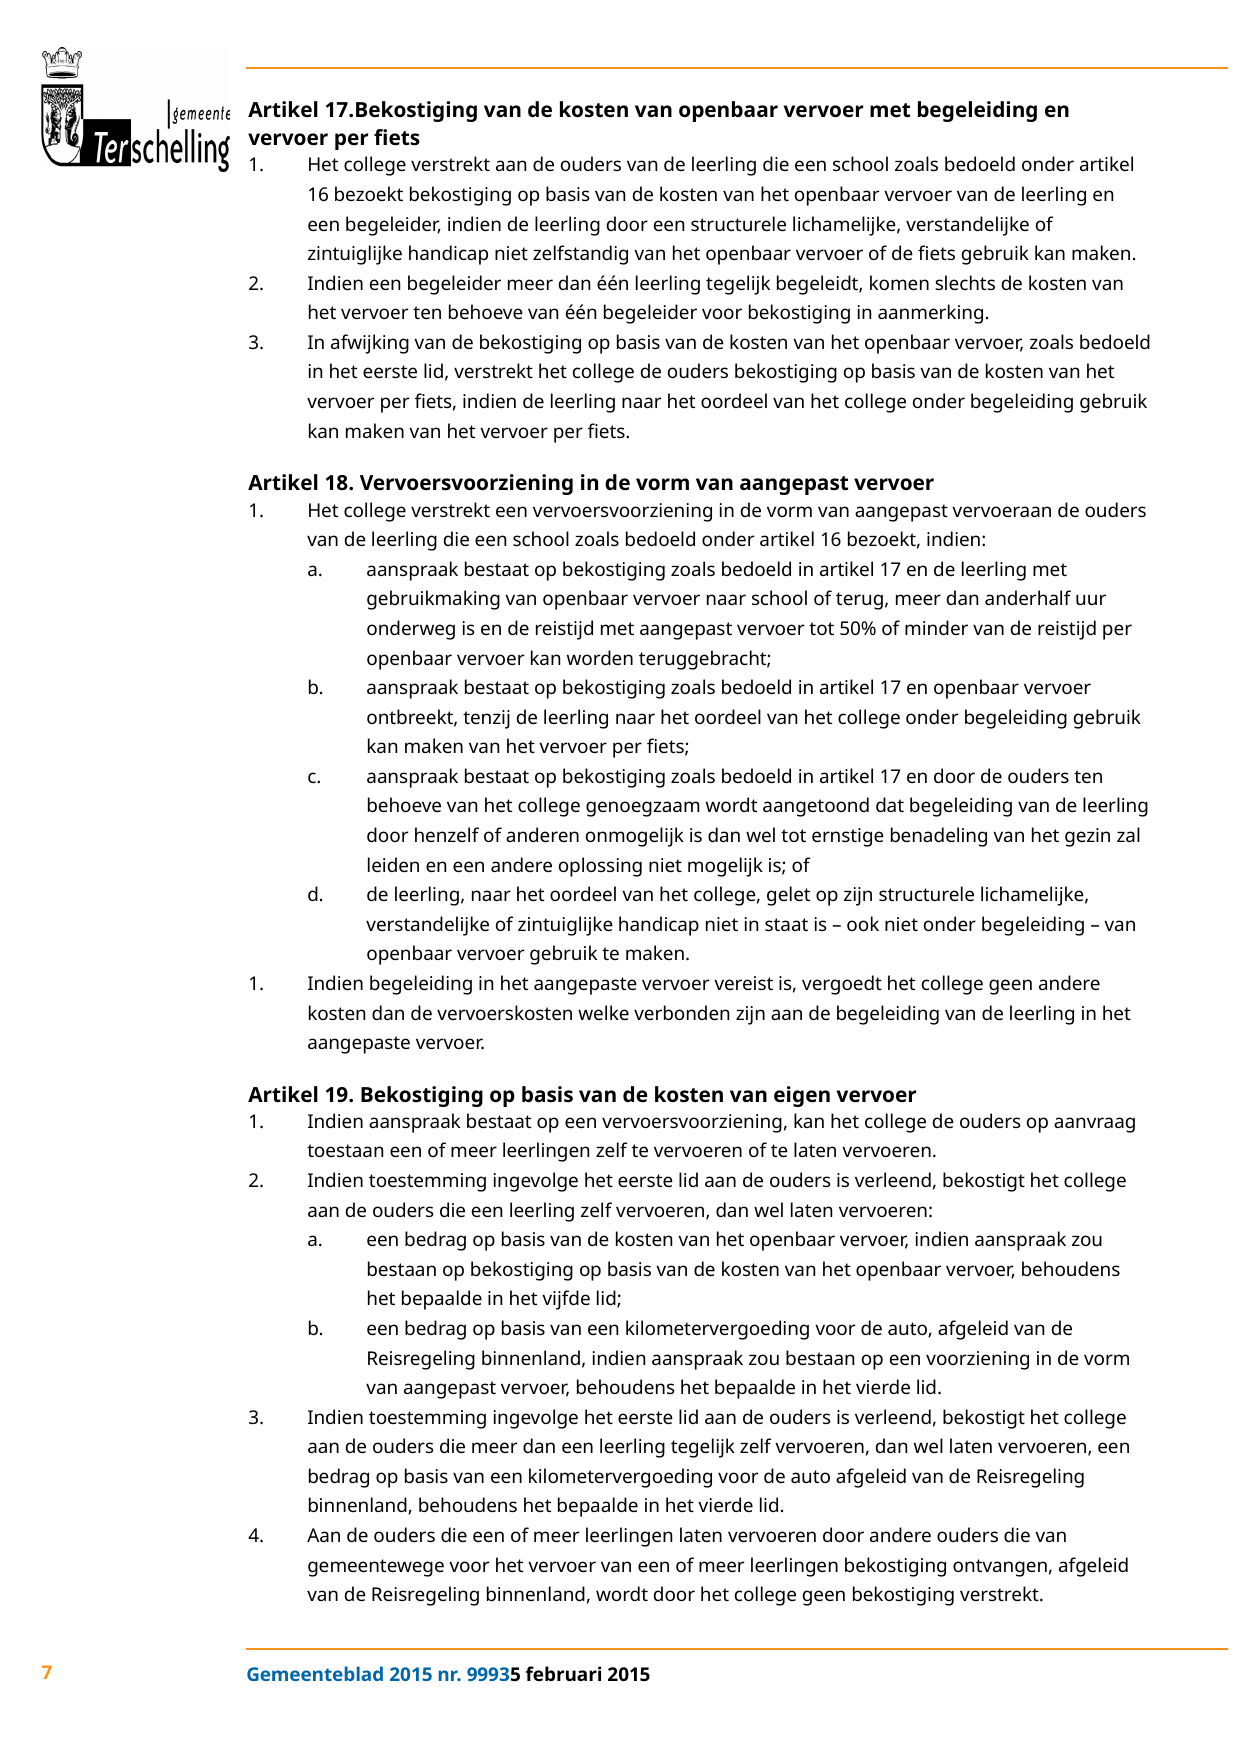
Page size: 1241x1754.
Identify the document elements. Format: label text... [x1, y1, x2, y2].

list Indien begeleiding in het aangepaste vervoer vereist is, vergoedt het college geen andere kosten dan de vervoerskosten welke verbonden zijn aan de begeleiding van de leerling in het aangepaste vervoer. [248, 970, 1152, 1055]
list Het college verstrekt aan de ouders van de leerling die een school zoals bedoeld onder artikel 16 bezoekt bekostiging op basis van de kosten van het openbaar vervoer van de leerling en een begeleider, indien de leerling door een structurele lichamelijke, verstandelijke of zintuiglijke handicap niet zelfstandig van het openbaar vervoer of de fiets gebruik kan maken. [248, 152, 1152, 266]
list de leerling, naar het oordeel van het college, gelet op zijn structurele lichamelijke, verstandelijke of zintuiglijke handicap niet in staat is – ook niet onder begeleiding – van openbaar vervoer gebruik te maken. [307, 881, 1152, 966]
list Indien toestemming ingevolge het eerste lid aan de ouders is verleend, bekostigt het college aan de ouders die meer dan een leerling tegelijk zelf vervoeren, dan wel laten vervoeren, een bedrag op basis van een kilometervergoeding voor de auto afgeleid van de Reisregeling binnenland, behoudens het bepaalde in het vierde lid. [248, 1404, 1152, 1518]
list aanspraak bestaat op bekostiging zoals bedoeld in artikel 17 en door de ouders ten behoeve van het college genoegzaam wordt aangetoond dat begeleiding van de leerling door henzelf of anderen onmogelijk is dan wel tot ernstige benadeling van het gezin zal leiden en een andere oplossing niet mogelijk is; of [307, 763, 1152, 877]
list een bedrag op basis van een kilometervergoeding voor de auto, afgeleid van de Reisregeling binnenland, indien aanspraak zou bestaan op een voorziening in de vorm van aangepast vervoer, behoudens het bepaalde in het vierde lid. [307, 1315, 1152, 1400]
text Artikel 19. Bekostiging op basis van de kosten van eigen vervoer [248, 1080, 1152, 1108]
text Artikel 18. Vervoersvoorziening in de vorm van aangepast vervoer [248, 468, 1152, 497]
list Het college verstrekt een vervoersvoorziening in de vorm van aangepast vervoeraan de ouders van de leerling die een school zoals bedoeld onder artikel 16 bezoekt, indien: [248, 497, 1152, 552]
list een bedrag op basis van de kosten van het openbaar vervoer, indien aanspraak zou bestaan op bekostiging op basis van de kosten van het openbaar vervoer, behoudens het bepaalde in het vijfde lid; [307, 1226, 1152, 1311]
list Indien aanspraak bestaat op een vervoersvoorziening, kan het college de ouders op aanvraag toestaan een of meer leerlingen zelf te vervoeren of te laten vervoeren. [248, 1108, 1152, 1163]
list In afwijking van de bekostiging op basis van de kosten van het openbaar vervoer, zoals bedoeld in het eerste lid, verstrekt het college de ouders bekostiging op basis van de kosten van het vervoer per fiets, indien de leerling naar het oordeel van het college onder begeleiding gebruik kan maken van het vervoer per fiets. [248, 329, 1152, 444]
list Aan de ouders die een of meer leerlingen laten vervoeren door andere ouders die van gemeentewege voor het vervoer van een of meer leerlingen bekostiging ontvangen, afgeleid van de Reisregeling binnenland, wordt door het college geen bekostiging verstrekt. [248, 1522, 1152, 1607]
list aanspraak bestaat op bekostiging zoals bedoeld in artikel 17 en de leerling met gebruikmaking van openbaar vervoer naar school of terug, meer dan anderhalf uur onderweg is en de reistijd met aangepast vervoer tot 50% of minder van de reistijd per openbaar vervoer kan worden teruggebracht; [307, 556, 1152, 670]
list Indien toestemming ingevolge het eerste lid aan de ouders is verleend, bekostigt het college aan de ouders die een leerling zelf vervoeren, dan wel laten vervoeren: [248, 1167, 1152, 1223]
list aanspraak bestaat op bekostiging zoals bedoeld in artikel 17 en openbaar vervoer ontbreekt, tenzij de leerling naar het oordeel van het college onder begeleiding gebruik kan maken van het vervoer per fiets; [307, 674, 1152, 759]
text Artikel 17.Bekostiging van de kosten van openbaar vervoer met begeleiding en vervoer per fiets [248, 95, 1152, 152]
list Indien een begeleider meer dan één leerling tegelijk begeleidt, komen slechts de kosten van het vervoer ten behoeve van één begeleider voor bekostiging in aanmerking. [248, 270, 1152, 325]
picture [41, 47, 231, 172]
